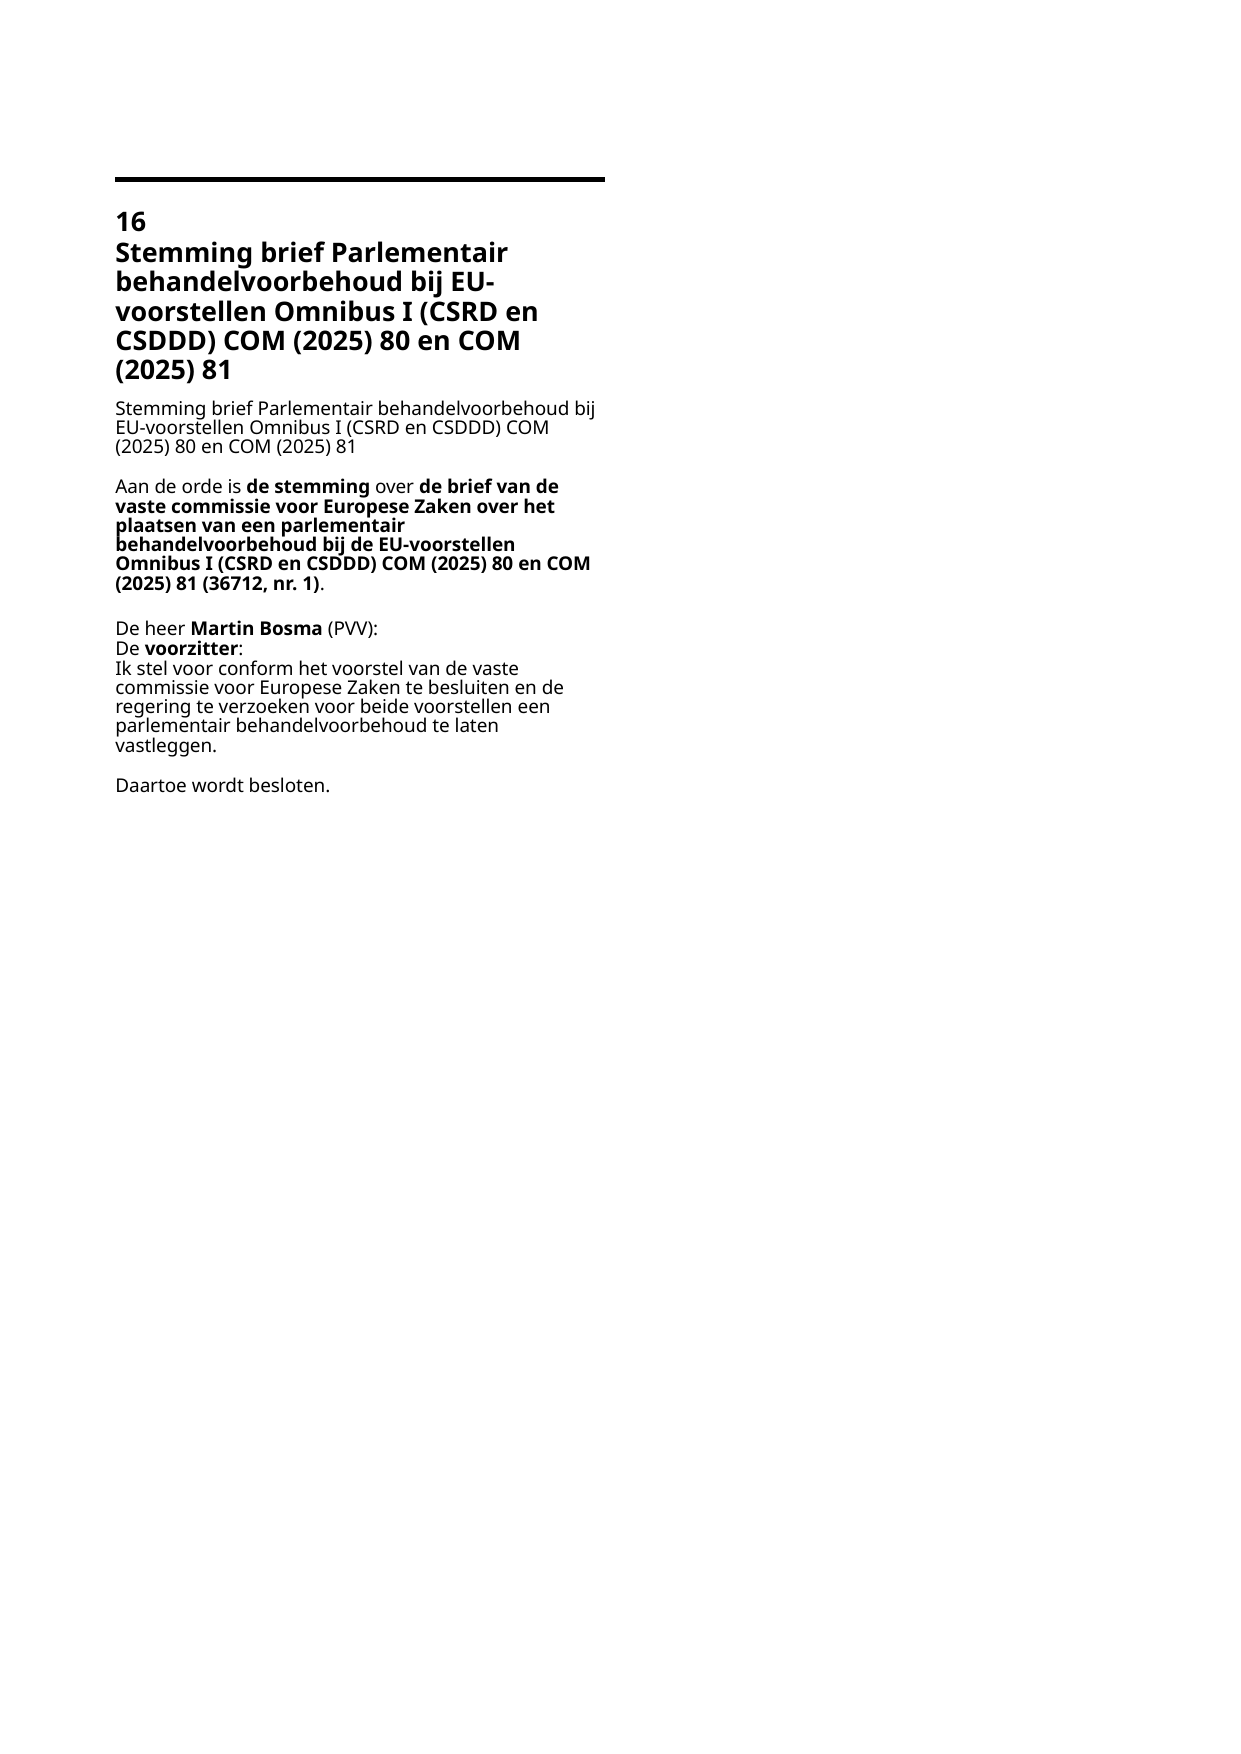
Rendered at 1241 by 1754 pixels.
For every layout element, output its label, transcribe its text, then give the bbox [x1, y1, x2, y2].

text Aan de orde is de stemming over de brief van de vaste commissie voor Europese Zaken over het plaatsen van een parlementair behandelvoorbehoud bij de EU-voorstellen Omnibus I (CSRD en CSDDD) COM (2025) 80 en COM (2025) 81 (36712, nr. 1). [115, 478, 605, 594]
text Stemming brief Parlementair behandelvoorbehoud bij EU-voorstellen Omnibus I (CSRD en CSDDD) COM (2025) 80 en COM (2025) 81 [115, 400, 605, 458]
text Daartoe wordt besloten. [115, 777, 605, 796]
text De heer Martin Bosma (PVV): [115, 615, 605, 640]
text Ik stel voor conform het voorstel van de vaste commissie voor Europese Zaken te besluiten en de regering te verzoeken voor beide voorstellen een parlementair behandelvoorbehoud te laten vastleggen. [115, 660, 605, 756]
text Stemming brief Parlementair behandelvoorbehoud bij EU-voorstellen Omnibus I (CSRD en CSDDD) COM (2025) 80 en COM (2025) 81 [115, 239, 605, 400]
text De voorzitter: [115, 640, 605, 660]
text 16 [115, 203, 605, 239]
